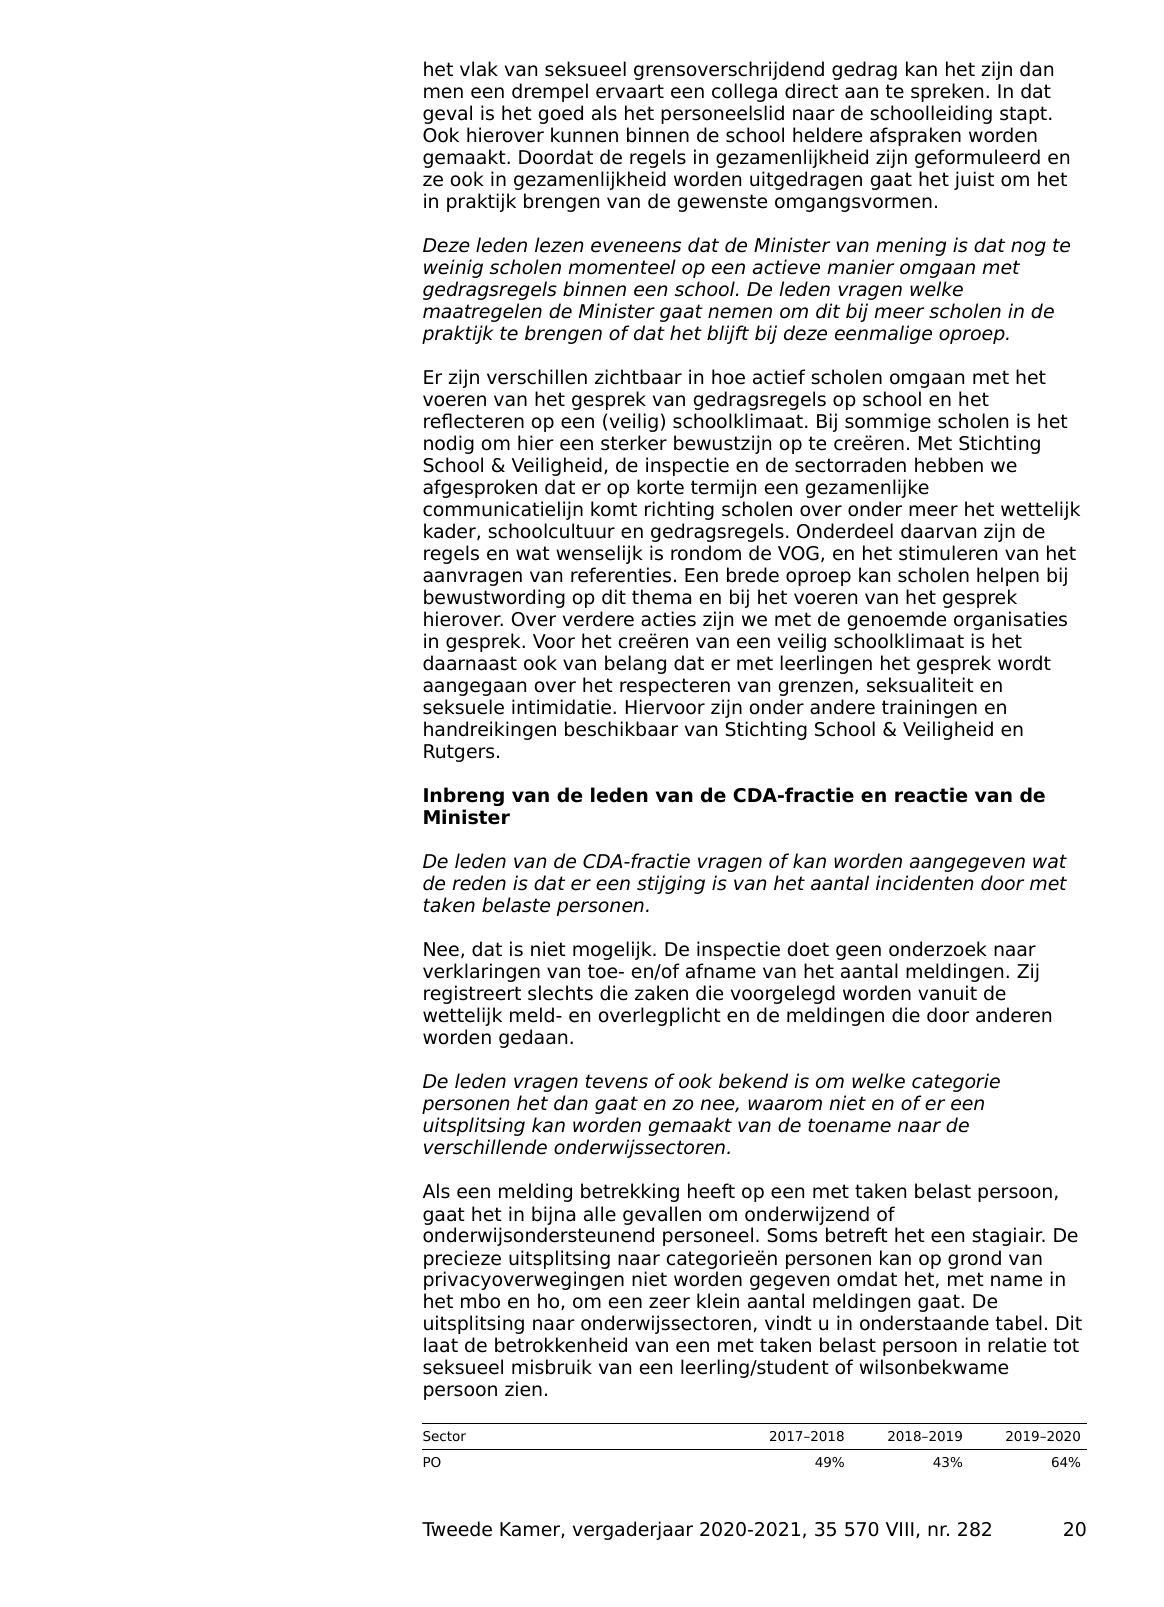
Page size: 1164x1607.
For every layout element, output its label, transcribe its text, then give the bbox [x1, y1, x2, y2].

table_header 2019–2020 [969, 1424, 1087, 1449]
table_cell 43% [850, 1450, 968, 1471]
text Deze leden lezen eveneens dat de Minister van mening is dat nog te weinig scholen momenteel op een actieve manier omgaan met gedragsregels binnen een school. De leden vragen welke maatregelen de Minister gaat nemen om dit bij meer scholen in de praktijk te brengen of dat het blijft bij deze eenmalige oproep. [422, 235, 1087, 345]
text het vlak van seksueel grensoverschrijdend gedrag kan het zijn dan men een drempel ervaart een collega direct aan te spreken. In dat geval is het goed als het personeelslid naar de schoolleiding stapt. Ook hierover kunnen binnen de school heldere afspraken worden gemaakt. Doordat de regels in gezamenlijkheid zijn geformuleerd en ze ook in gezamenlijkheid worden uitgedragen gaat het juist om het in praktijk brengen van de gewenste omgangsvormen. [422, 59, 1087, 213]
table_cell PO [422, 1450, 732, 1471]
text Nee, dat is niet mogelijk. De inspectie doet geen onderzoek naar verklaringen van toe- en/of afname van het aantal meldingen. Zij registreert slechts die zaken die voorgelegd worden vanuit de wettelijk meld- en overlegplicht en de meldingen die door anderen worden gedaan. [422, 939, 1087, 1049]
text De leden vragen tevens of ook bekend is om welke categorie personen het dan gaat en zo nee, waarom niet en of er een uitsplitsing kan worden gemaakt van de toename naar de verschillende onderwijssectoren. [422, 1071, 1087, 1159]
table_header 2017–2018 [732, 1424, 850, 1449]
table_header 2018–2019 [850, 1424, 968, 1449]
subtitle Inbreng van de leden van de CDA-fractie en reactie van de Minister [422, 785, 1087, 829]
text De leden van de CDA-fractie vragen of kan worden aangegeven wat de reden is dat er een stijging is van het aantal incidenten door met taken belaste personen. [422, 851, 1087, 917]
table_cell 49% [732, 1450, 850, 1471]
text Als een melding betrekking heeft op een met taken belast persoon, gaat het in bijna alle gevallen om onderwijzend of onderwijsondersteunend personeel. Soms betreft het een stagiair. De precieze uitsplitsing naar categorieën personen kan op grond van privacyoverwegingen niet worden gegeven omdat het, met name in het mbo en ho, om een zeer klein aantal meldingen gaat. De uitsplitsing naar onderwijssectoren, vindt u in onderstaande tabel. Dit laat de betrokkenheid van een met taken belast persoon in relatie tot seksueel misbruik van een leerling/student of wilsonbekwame persoon zien. [422, 1181, 1087, 1401]
table_cell 64% [969, 1450, 1087, 1471]
text Er zijn verschillen zichtbaar in hoe actief scholen omgaan met het voeren van het gesprek van gedragsregels op school en het reflecteren op een (veilig) schoolklimaat. Bij sommige scholen is het nodig om hier een sterker bewustzijn op te creëren. Met Stichting School & Veiligheid, de inspectie en de sectorraden hebben we afgesproken dat er op korte termijn een gezamenlijke communicatielijn komt richting scholen over onder meer het wettelijk kader, schoolcultuur en gedragsregels. Onderdeel daarvan zijn de regels en wat wenselijk is rondom de VOG, en het stimuleren van het aanvragen van referenties. Een brede oproep kan scholen helpen bij bewustwording op dit thema en bij het voeren van het gesprek hierover. Over verdere acties zijn we met de genoemde organisaties in gesprek. Voor het creëren van een veilig schoolklimaat is het daarnaast ook van belang dat er met leerlingen het gesprek wordt aangegaan over het respecteren van grenzen, seksualiteit en seksuele intimidatie. Hiervoor zijn onder andere trainingen en handreikingen beschikbaar van Stichting School & Veiligheid en Rutgers. [422, 367, 1087, 763]
table_header Sector [422, 1424, 732, 1449]
